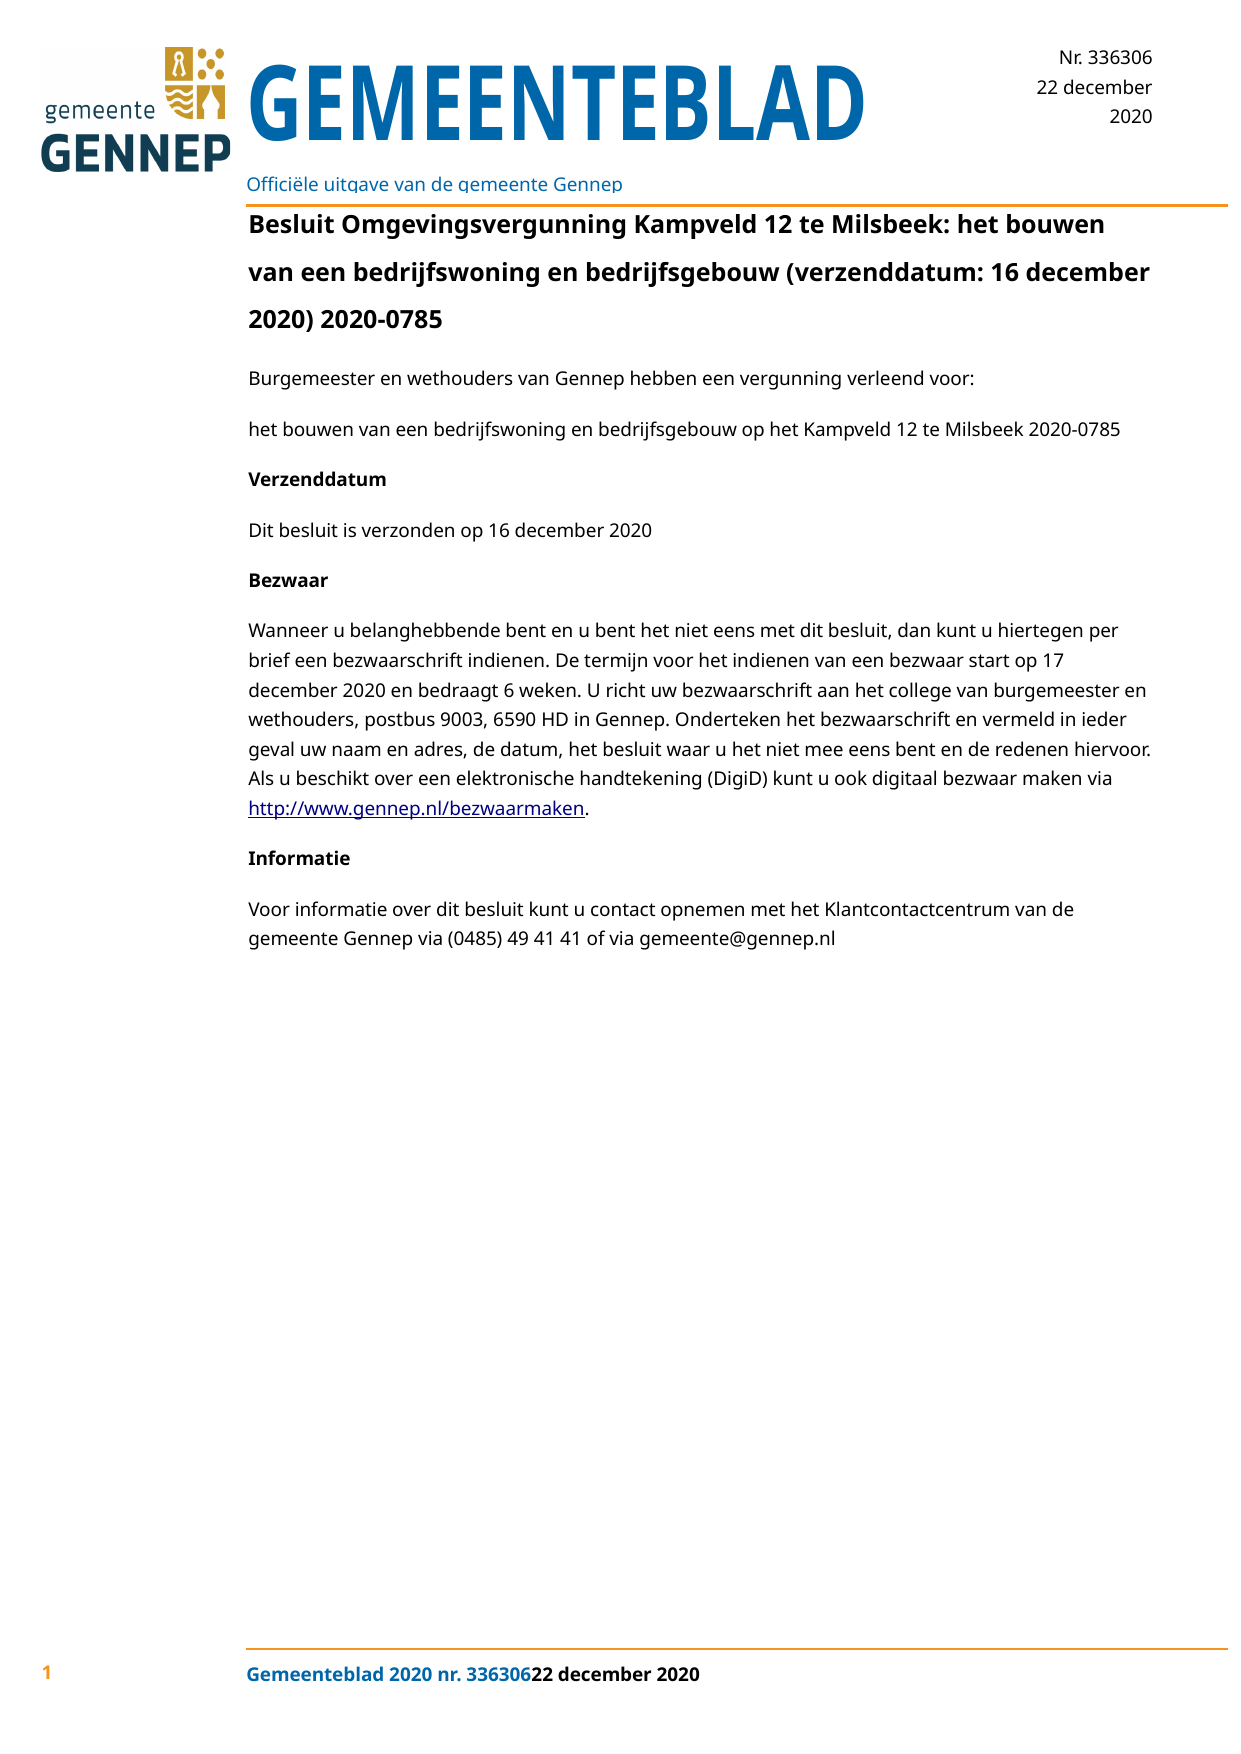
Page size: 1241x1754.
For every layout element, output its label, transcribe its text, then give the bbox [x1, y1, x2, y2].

text Dit besluit is verzonden op 16 december 2020 [248, 517, 1152, 542]
text Verzenddatum [248, 466, 1152, 492]
text Informatie [248, 846, 1152, 871]
text Burgemeester en wethouders van Gennep hebben een vergunning verleend voor: [248, 366, 1152, 391]
text het bouwen van een bedrijfswoning en bedrijfsgebouw op het Kampveld 12 te Milsbeek 2020-0785 [248, 416, 1152, 442]
picture [41, 47, 231, 172]
text Wanneer u belanghebbende bent en u bent het niet eens met dit besluit, dan kunt u hiertegen per brief een bezwaarschrift indienen. De termijn voor het indienen van een bezwaar start op 17 december 2020 en bedraagt 6 weken. U richt uw bezwaarschrift aan het college van burgemeester en wethouders, postbus 9003, 6590 HD in Gennep. Onderteken het bezwaarschrift en vermeld in ieder geval uw naam en adres, de datum, het besluit waar u het niet mee eens bent en de redenen hiervoor. Als u beschikt over een elektronische handtekening (DigiD) kunt u ook digitaal bezwaar maken via http://www.gennep.nl/bezwaarmaken. [248, 618, 1152, 821]
text Besluit Omgevingsvergunning Kampveld 12 te Milsbeek: het bouwen van een bedrijfswoning en bedrijfsgebouw (verzenddatum: 16 december 2020) 2020-0785 [248, 207, 1152, 336]
text Voor informatie over dit besluit kunt u contact opnemen met het Klantcontactcentrum van de gemeente Gennep via (0485) 49 41 41 of via gemeente@gennep.nl [248, 896, 1152, 951]
text Bezwaar [248, 567, 1152, 593]
